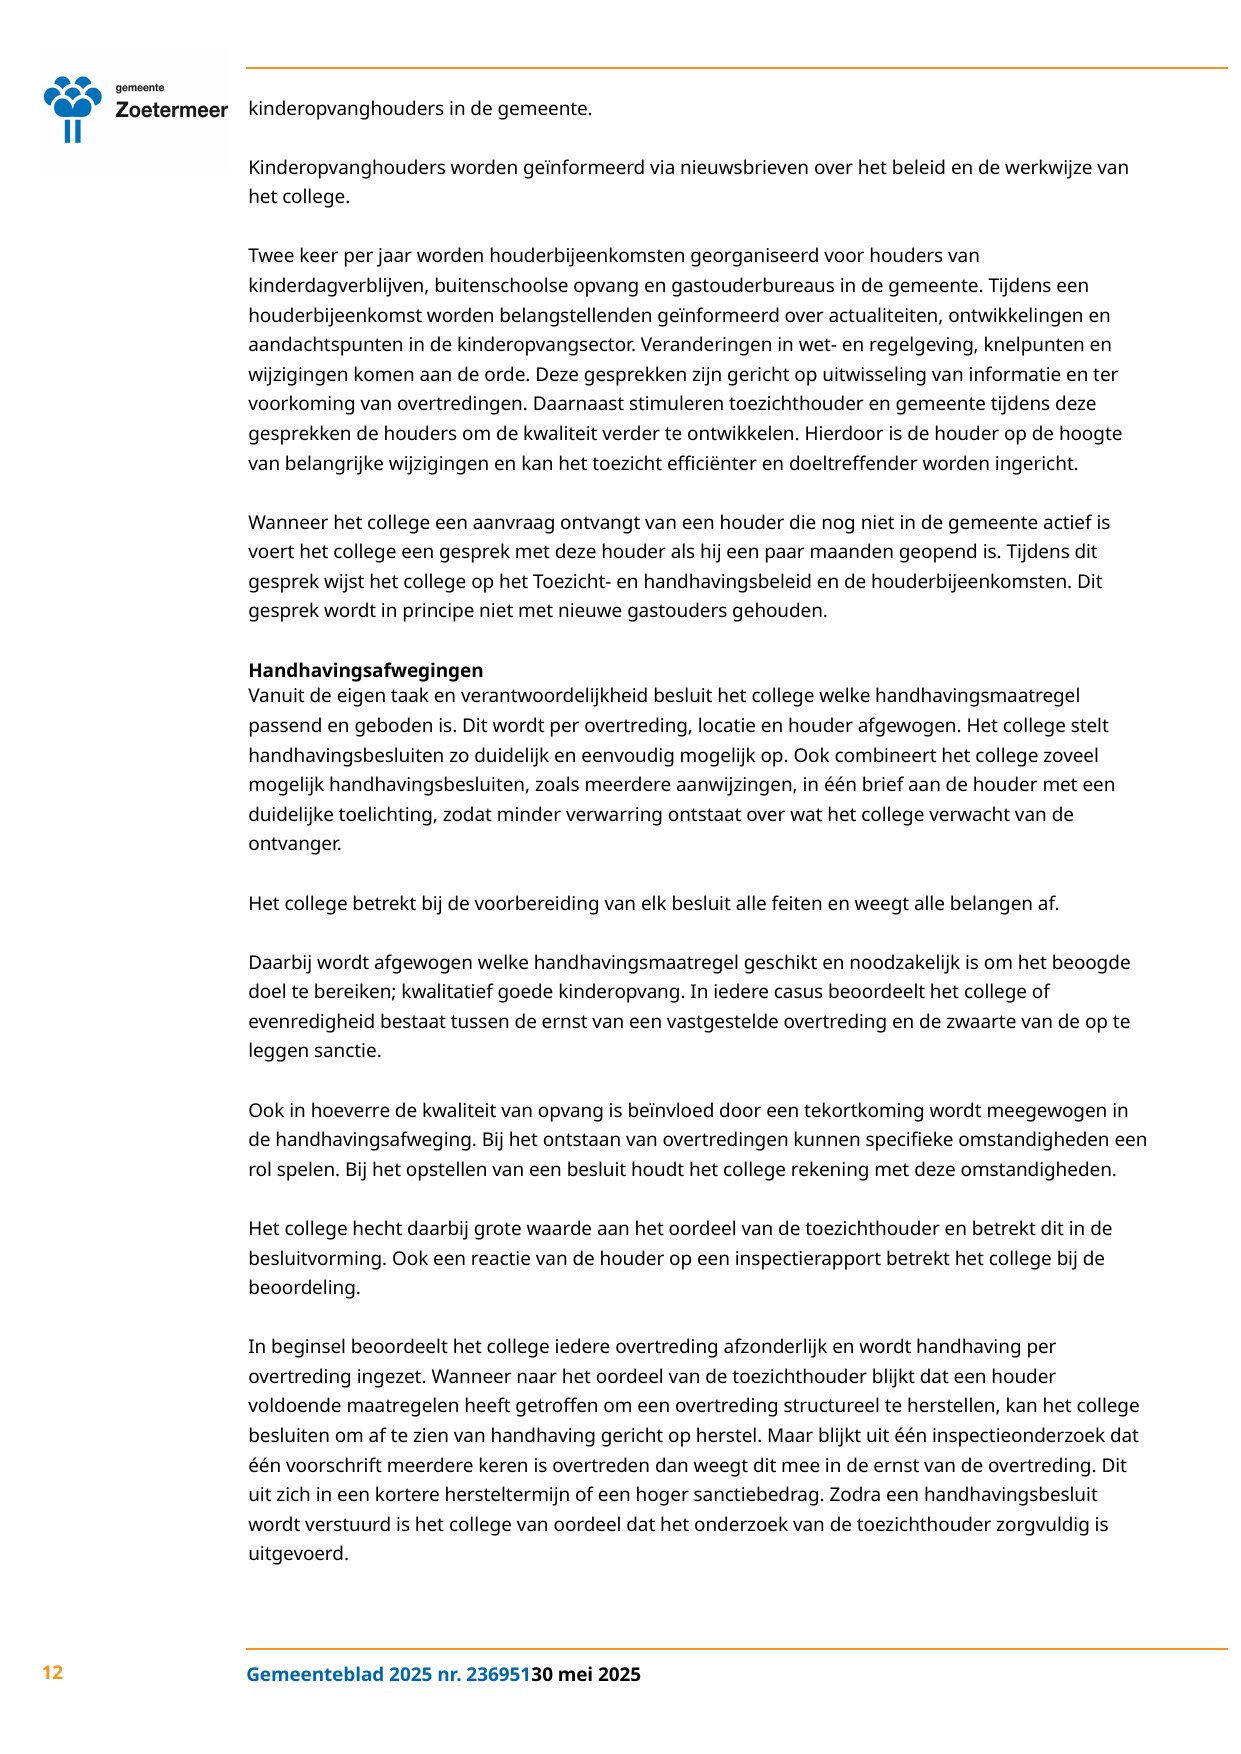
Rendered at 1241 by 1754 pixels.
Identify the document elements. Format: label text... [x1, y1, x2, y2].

text Kinderopvanghouders worden geïnformeerd via nieuwsbrieven over het beleid en de werkwijze van het college. [248, 154, 1152, 209]
text Ook in hoeverre de kwaliteit van opvang is beïnvloed door een tekortkoming wordt meegewogen in de handhavingsafweging. Bij het ontstaan van overtredingen kunnen specifieke omstandigheden een rol spelen. Bij het opstellen van een besluit houdt het college rekening met deze omstandigheden. [248, 1097, 1152, 1182]
text Wanneer het college een aanvraag ontvangt van een houder die nog niet in de gemeente actief is voert het college een gesprek met deze houder als hij een paar maanden geopend is. Tijdens dit gesprek wijst het college op het Toezicht- en handhavingsbeleid en de houderbijeenkomsten. Dit gesprek wordt in principe niet met nieuwe gastouders gehouden. [248, 509, 1152, 623]
picture [41, 47, 231, 172]
text Vanuit de eigen taak en verantwoordelijkheid besluit het college welke handhavingsmaatregel passend en geboden is. Dit wordt per overtreding, locatie en houder afgewogen. Het college stelt handhavingsbesluiten zo duidelijk en eenvoudig mogelijk op. Ook combineert het college zoveel mogelijk handhavingsbesluiten, zoals meerdere aanwijzingen, in één brief aan de houder met een duidelijke toelichting, zodat minder verwarring ontstaat over wat het college verwacht van de ontvanger. [248, 683, 1152, 856]
text Daarbij wordt afgewogen welke handhavingsmaatregel geschikt en noodzakelijk is om het beoogde doel te bereiken; kwalitatief goede kinderopvang. In iedere casus beoordeelt het college of evenredigheid bestaat tussen de ernst van een vastgestelde overtreding en de zwaarte van de op te leggen sanctie. [248, 949, 1152, 1063]
text Handhavingsafwegingen [248, 657, 1152, 683]
text kinderopvanghouders in de gemeente. [248, 95, 1152, 121]
text Het college betrekt bij de voorbereiding van elk besluit alle feiten en weegt alle belangen af. [248, 890, 1152, 915]
text In beginsel beoordeelt het college iedere overtreding afzonderlijk en wordt handhaving per overtreding ingezet. Wanneer naar het oordeel van de toezichthouder blijkt dat een houder voldoende maatregelen heeft getroffen om een overtreding structureel te herstellen, kan het college besluiten om af te zien van handhaving gericht op herstel. Maar blijkt uit één inspectieonderzoek dat één voorschrift meerdere keren is overtreden dan weegt dit mee in de ernst van de overtreding. Dit uit zich in een kortere hersteltermijn of een hoger sanctiebedrag. Zodra een handhavingsbesluit wordt verstuurd is het college van oordeel dat het onderzoek van de toezichthouder zorgvuldig is uitgevoerd. [248, 1333, 1152, 1566]
text Het college hecht daarbij grote waarde aan het oordeel van de toezichthouder en betrekt dit in de besluitvorming. Ook een reactie van de houder op een inspectierapport betrekt het college bij de beoordeling. [248, 1215, 1152, 1300]
text Twee keer per jaar worden houderbijeenkomsten georganiseerd voor houders van kinderdagverblijven, buitenschoolse opvang en gastouderbureaus in de gemeente. Tijdens een houderbijeenkomst worden belangstellenden geïnformeerd over actualiteiten, ontwikkelingen en aandachtspunten in de kinderopvangsector. Veranderingen in wet- en regelgeving, knelpunten en wijzigingen komen aan de orde. Deze gesprekken zijn gericht op uitwisseling van informatie en ter voorkoming van overtredingen. Daarnaast stimuleren toezichthouder en gemeente tijdens deze gesprekken de houders om de kwaliteit verder te ontwikkelen. Hierdoor is de houder op de hoogte van belangrijke wijzigingen en kan het toezicht efficiënter en doeltreffender worden ingericht. [248, 243, 1152, 476]
